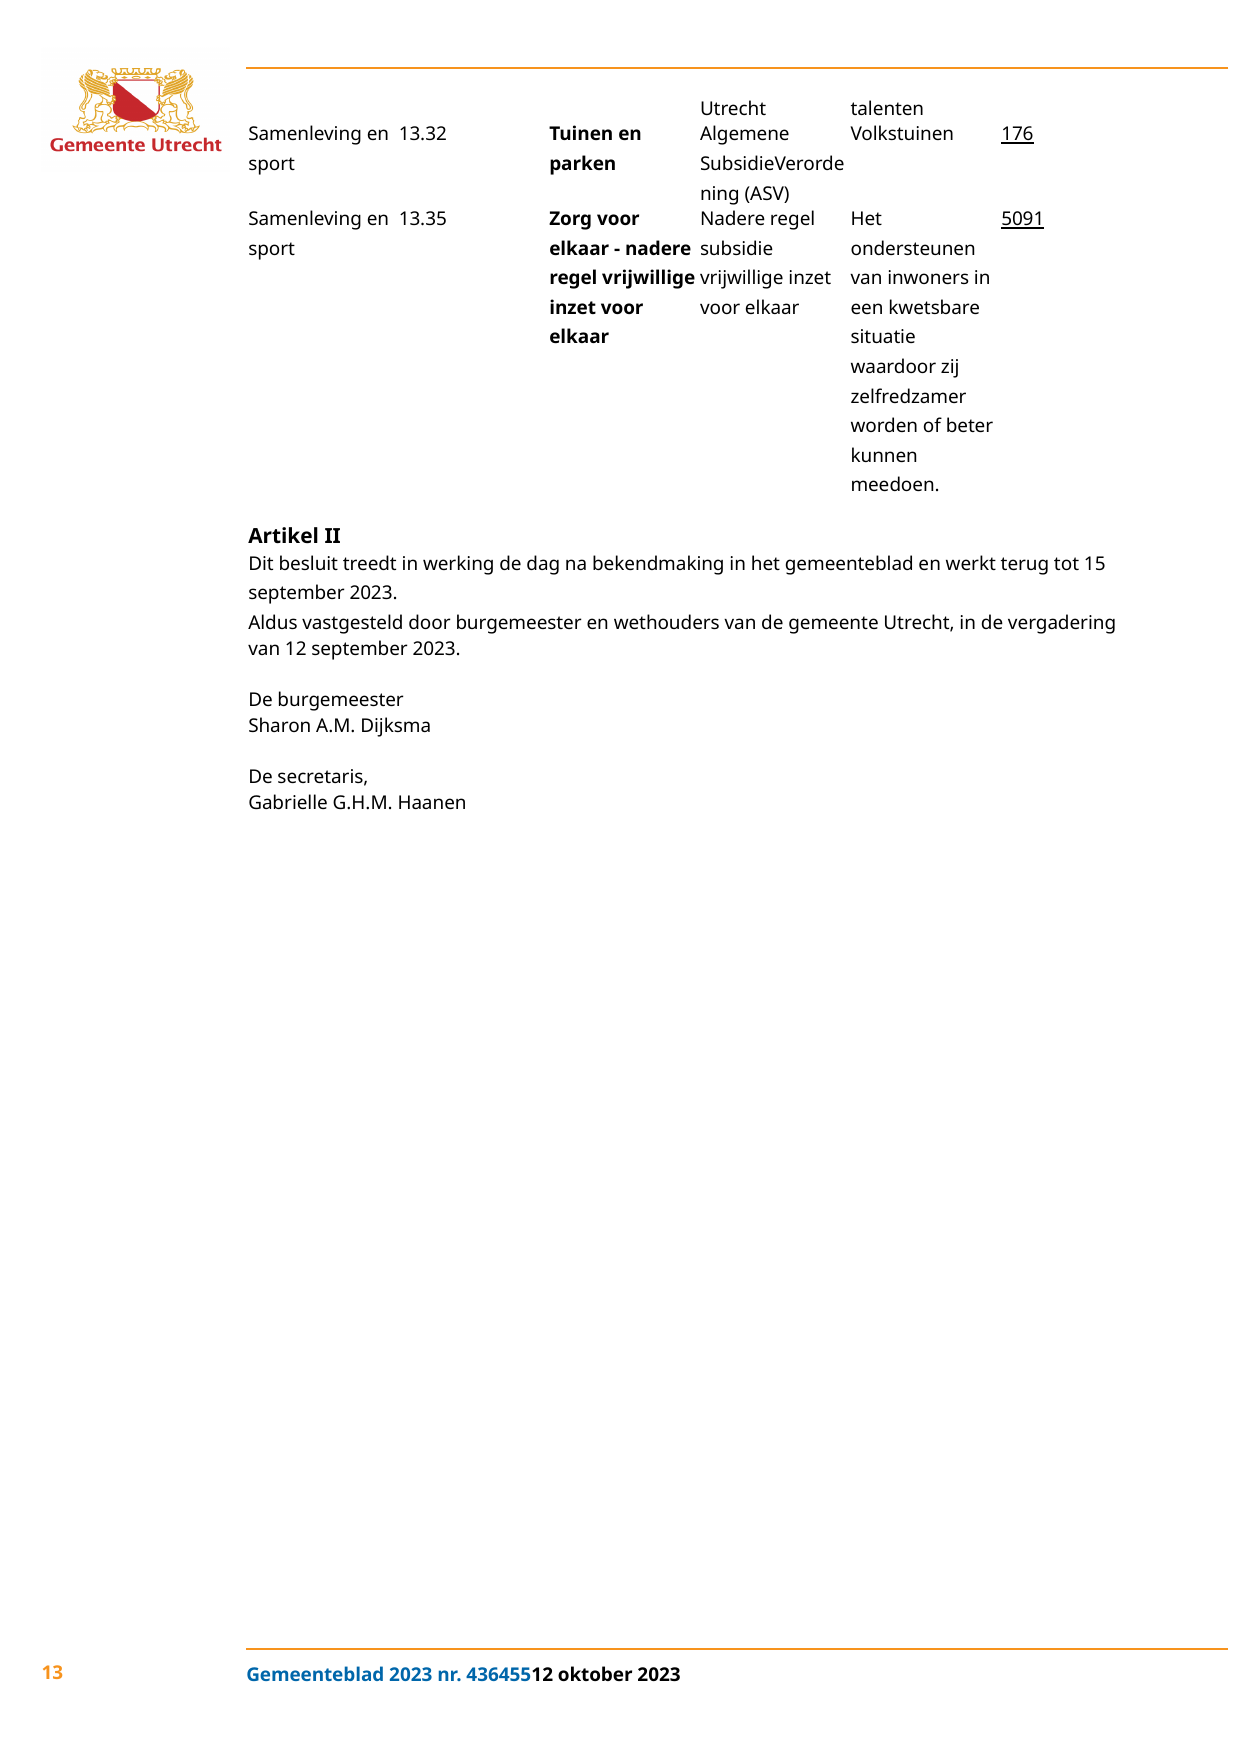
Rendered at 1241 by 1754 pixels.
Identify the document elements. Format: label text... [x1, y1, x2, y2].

table_cell Algemene SubsidieVerordening (ASV) [700, 121, 850, 205]
table_cell Zorg voor elkaar - nadere regel vrijwillige inzet voor elkaar [549, 205, 700, 497]
text Dit besluit treedt in werking de dag na bekendmaking in het gemeenteblad en werkt terug tot 15 september 2023. [248, 550, 1152, 605]
table_cell Tuinen en parken [549, 121, 700, 205]
table_cell Samenleving en sport [248, 205, 398, 497]
table_cell Nadere regel subsidie vrijwillige inzet voor elkaar [700, 205, 850, 497]
table_cell Samenleving en sport [248, 121, 398, 205]
text De secretaris, [248, 763, 1152, 789]
table_cell [1001, 95, 1152, 121]
table_cell 5091 [1001, 205, 1152, 497]
table_cell Volkstuinen [850, 121, 1001, 205]
picture [41, 47, 231, 172]
table_cell [549, 95, 700, 121]
text De burgemeester [248, 686, 1152, 712]
table_cell talenten [850, 95, 1001, 121]
table_cell 176 [1001, 121, 1152, 205]
table_cell [248, 95, 398, 121]
table_cell 13.35 [399, 205, 549, 497]
text Aldus vastgesteld door burgemeester en wethouders van de gemeente Utrecht, in de vergadering van 12 september 2023. [248, 609, 1152, 661]
text Gabrielle G.H.M. Haanen [248, 789, 1152, 815]
table_cell [399, 95, 549, 121]
table_cell Het ondersteunen van inwoners in een kwetsbare situatie waardoor zij zelfredzamer worden of beter kunnen meedoen. [850, 205, 1001, 497]
text Sharon A.M. Dijksma [248, 712, 1152, 738]
table_cell 13.32 [399, 121, 549, 205]
table_cell Utrecht [700, 95, 850, 121]
text Artikel II [248, 521, 1152, 550]
